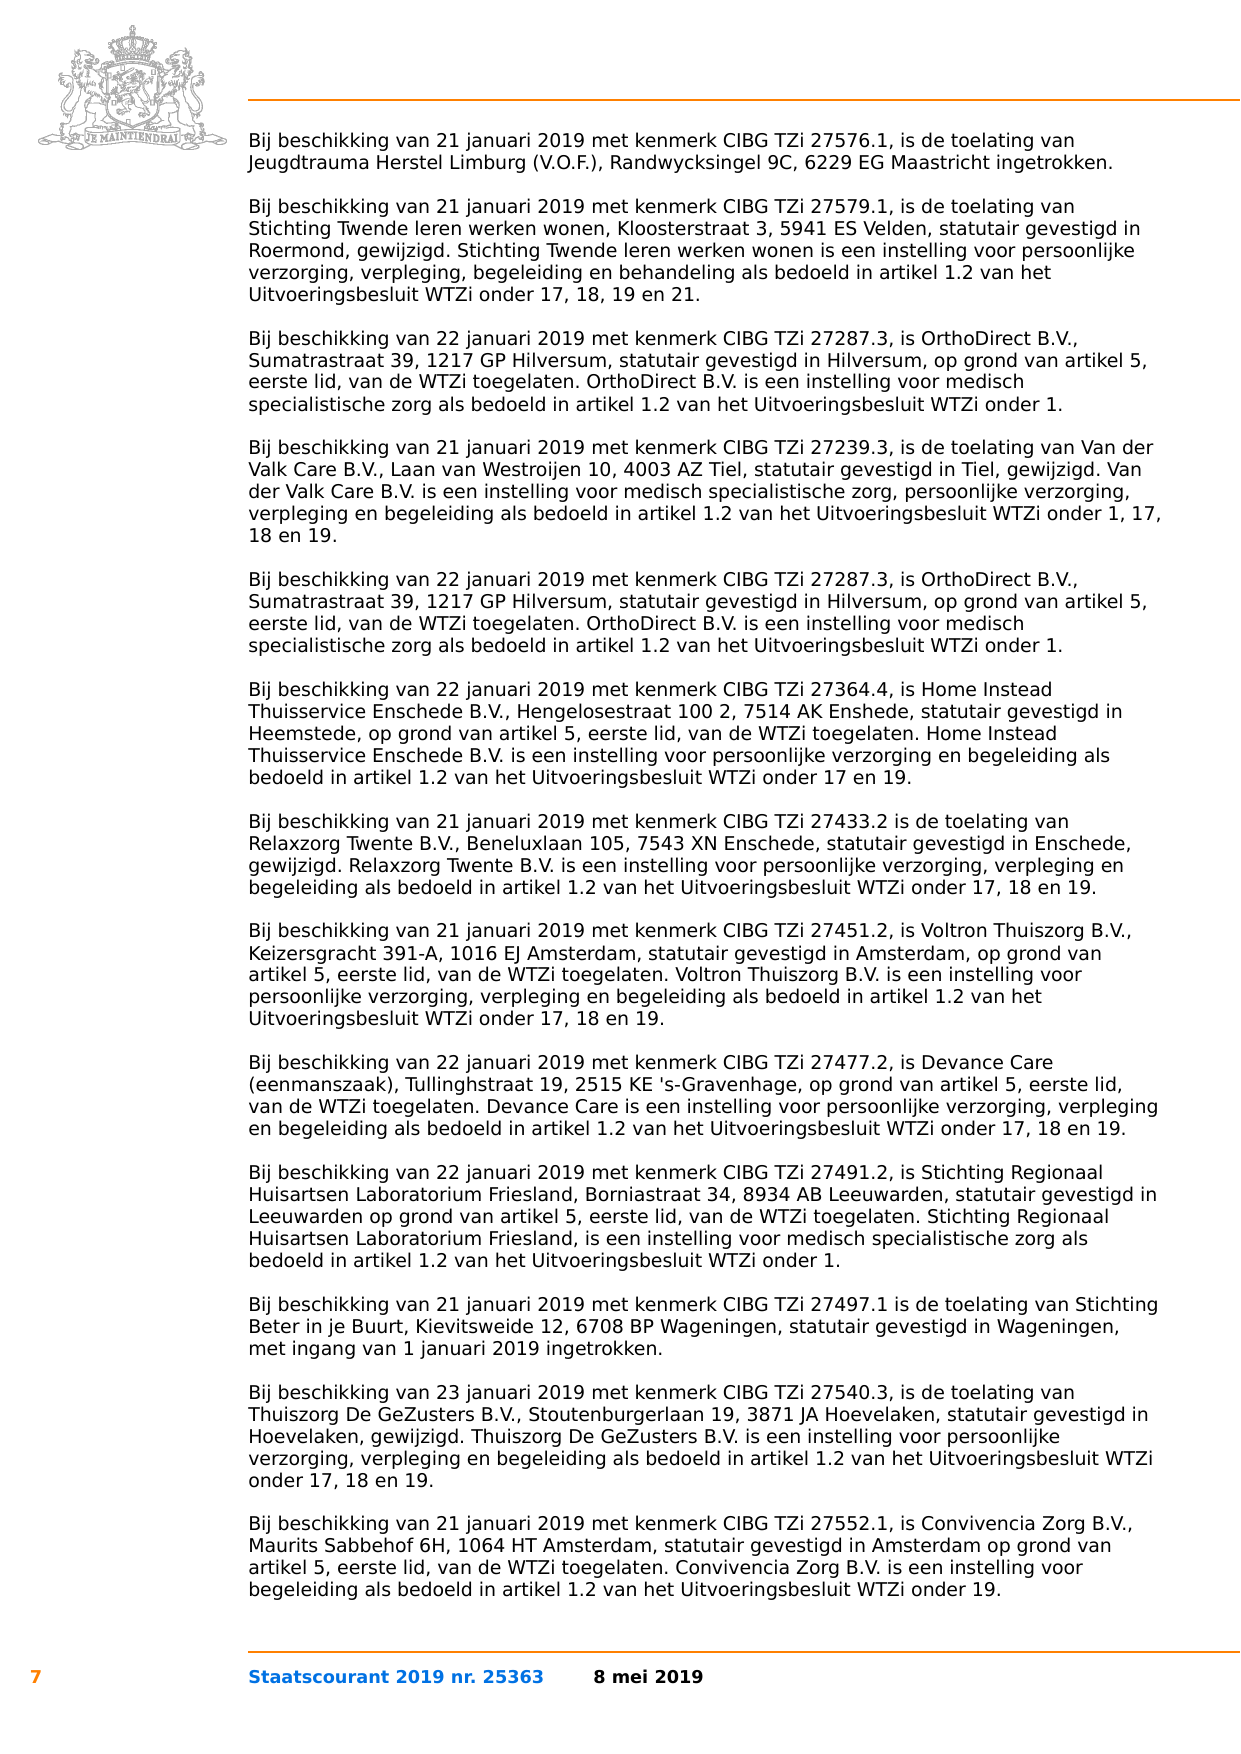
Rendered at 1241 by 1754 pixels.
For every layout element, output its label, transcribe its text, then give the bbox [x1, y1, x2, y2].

text Bij beschikking van 21 januari 2019 met kenmerk CIBG TZi 27239.3, is de toelating van Van der Valk Care B.V., Laan van Westroijen 10, 4003 AZ Tiel, statutair gevestigd in Tiel, gewijzigd. Van der Valk Care B.V. is een instelling voor medisch specialistische zorg, persoonlijke verzorging, verpleging en begeleiding als bedoeld in artikel 1.2 van het Uitvoeringsbesluit WTZi onder 1, 17, 18 en 19. [248, 437, 1163, 547]
text Bij beschikking van 21 januari 2019 met kenmerk CIBG TZi 27433.2 is de toelating van Relaxzorg Twente B.V., Beneluxlaan 105, 7543 XN Enschede, statutair gevestigd in Enschede, gewijzigd. Relaxzorg Twente B.V. is een instelling voor persoonlijke verzorging, verpleging en begeleiding als bedoeld in artikel 1.2 van het Uitvoeringsbesluit WTZi onder 17, 18 en 19. [248, 811, 1163, 898]
text Bij beschikking van 21 januari 2019 met kenmerk CIBG TZi 27576.1, is de toelating van Jeugdtrauma Herstel Limburg (V.O.F.), Randwycksingel 9C, 6229 EG Maastricht ingetrokken. [248, 130, 1163, 174]
text Bij beschikking van 22 januari 2019 met kenmerk CIBG TZi 27491.2, is Stichting Regionaal Huisartsen Laboratorium Friesland, Borniastraat 34, 8934 AB Leeuwarden, statutair gevestigd in Leeuwarden op grond van artikel 5, eerste lid, van de WTZi toegelaten. Stichting Regionaal Huisartsen Laboratorium Friesland, is een instelling voor medisch specialistische zorg als bedoeld in artikel 1.2 van het Uitvoeringsbesluit WTZi onder 1. [248, 1162, 1163, 1272]
text Bij beschikking van 22 januari 2019 met kenmerk CIBG TZi 27477.2, is Devance Care (eenmanszaak), Tullinghstraat 19, 2515 KE 's-Gravenhage, op grond van artikel 5, eerste lid, van de WTZi toegelaten. Devance Care is een instelling voor persoonlijke verzorging, verpleging en begeleiding als bedoeld in artikel 1.2 van het Uitvoeringsbesluit WTZi onder 17, 18 en 19. [248, 1052, 1163, 1140]
picture [38, 25, 227, 150]
text Bij beschikking van 21 januari 2019 met kenmerk CIBG TZi 27497.1 is de toelating van Stichting Beter in je Buurt, Kievitsweide 12, 6708 BP Wageningen, statutair gevestigd in Wageningen, met ingang van 1 januari 2019 ingetrokken. [248, 1294, 1163, 1360]
text Bij beschikking van 22 januari 2019 met kenmerk CIBG TZi 27287.3, is OrthoDirect B.V., Sumatrastraat 39, 1217 GP Hilversum, statutair gevestigd in Hilversum, op grond van artikel 5, eerste lid, van de WTZi toegelaten. OrthoDirect B.V. is een instelling voor medisch specialistische zorg als bedoeld in artikel 1.2 van het Uitvoeringsbesluit WTZi onder 1. [248, 569, 1163, 657]
text Bij beschikking van 21 januari 2019 met kenmerk CIBG TZi 27451.2, is Voltron Thuiszorg B.V., Keizersgracht 391-A, 1016 EJ Amsterdam, statutair gevestigd in Amsterdam, op grond van artikel 5, eerste lid, van de WTZi toegelaten. Voltron Thuiszorg B.V. is een instelling voor persoonlijke verzorging, verpleging en begeleiding als bedoeld in artikel 1.2 van het Uitvoeringsbesluit WTZi onder 17, 18 en 19. [248, 920, 1163, 1030]
text Bij beschikking van 23 januari 2019 met kenmerk CIBG TZi 27540.3, is de toelating van Thuiszorg De GeZusters B.V., Stoutenburgerlaan 19, 3871 JA Hoevelaken, statutair gevestigd in Hoevelaken, gewijzigd. Thuiszorg De GeZusters B.V. is een instelling voor persoonlijke verzorging, verpleging en begeleiding als bedoeld in artikel 1.2 van het Uitvoeringsbesluit WTZi onder 17, 18 en 19. [248, 1382, 1163, 1491]
text Bij beschikking van 21 januari 2019 met kenmerk CIBG TZi 27579.1, is de toelating van Stichting Twende leren werken wonen, Kloosterstraat 3, 5941 ES Velden, statutair gevestigd in Roermond, gewijzigd. Stichting Twende leren werken wonen is een instelling voor persoonlijke verzorging, verpleging, begeleiding en behandeling als bedoeld in artikel 1.2 van het Uitvoeringsbesluit WTZi onder 17, 18, 19 en 21. [248, 196, 1163, 306]
text Bij beschikking van 21 januari 2019 met kenmerk CIBG TZi 27552.1, is Convivencia Zorg B.V., Maurits Sabbehof 6H, 1064 HT Amsterdam, statutair gevestigd in Amsterdam op grond van artikel 5, eerste lid, van de WTZi toegelaten. Convivencia Zorg B.V. is een instelling voor begeleiding als bedoeld in artikel 1.2 van het Uitvoeringsbesluit WTZi onder 19. [248, 1513, 1163, 1601]
text Bij beschikking van 22 januari 2019 met kenmerk CIBG TZi 27364.4, is Home Instead Thuisservice Enschede B.V., Hengelosestraat 100 2, 7514 AK Enshede, statutair gevestigd in Heemstede, op grond van artikel 5, eerste lid, van de WTZi toegelaten. Home Instead Thuisservice Enschede B.V. is een instelling voor persoonlijke verzorging en begeleiding als bedoeld in artikel 1.2 van het Uitvoeringsbesluit WTZi onder 17 en 19. [248, 679, 1163, 789]
text Bij beschikking van 22 januari 2019 met kenmerk CIBG TZi 27287.3, is OrthoDirect B.V., Sumatrastraat 39, 1217 GP Hilversum, statutair gevestigd in Hilversum, op grond van artikel 5, eerste lid, van de WTZi toegelaten. OrthoDirect B.V. is een instelling voor medisch specialistische zorg als bedoeld in artikel 1.2 van het Uitvoeringsbesluit WTZi onder 1. [248, 327, 1163, 415]
